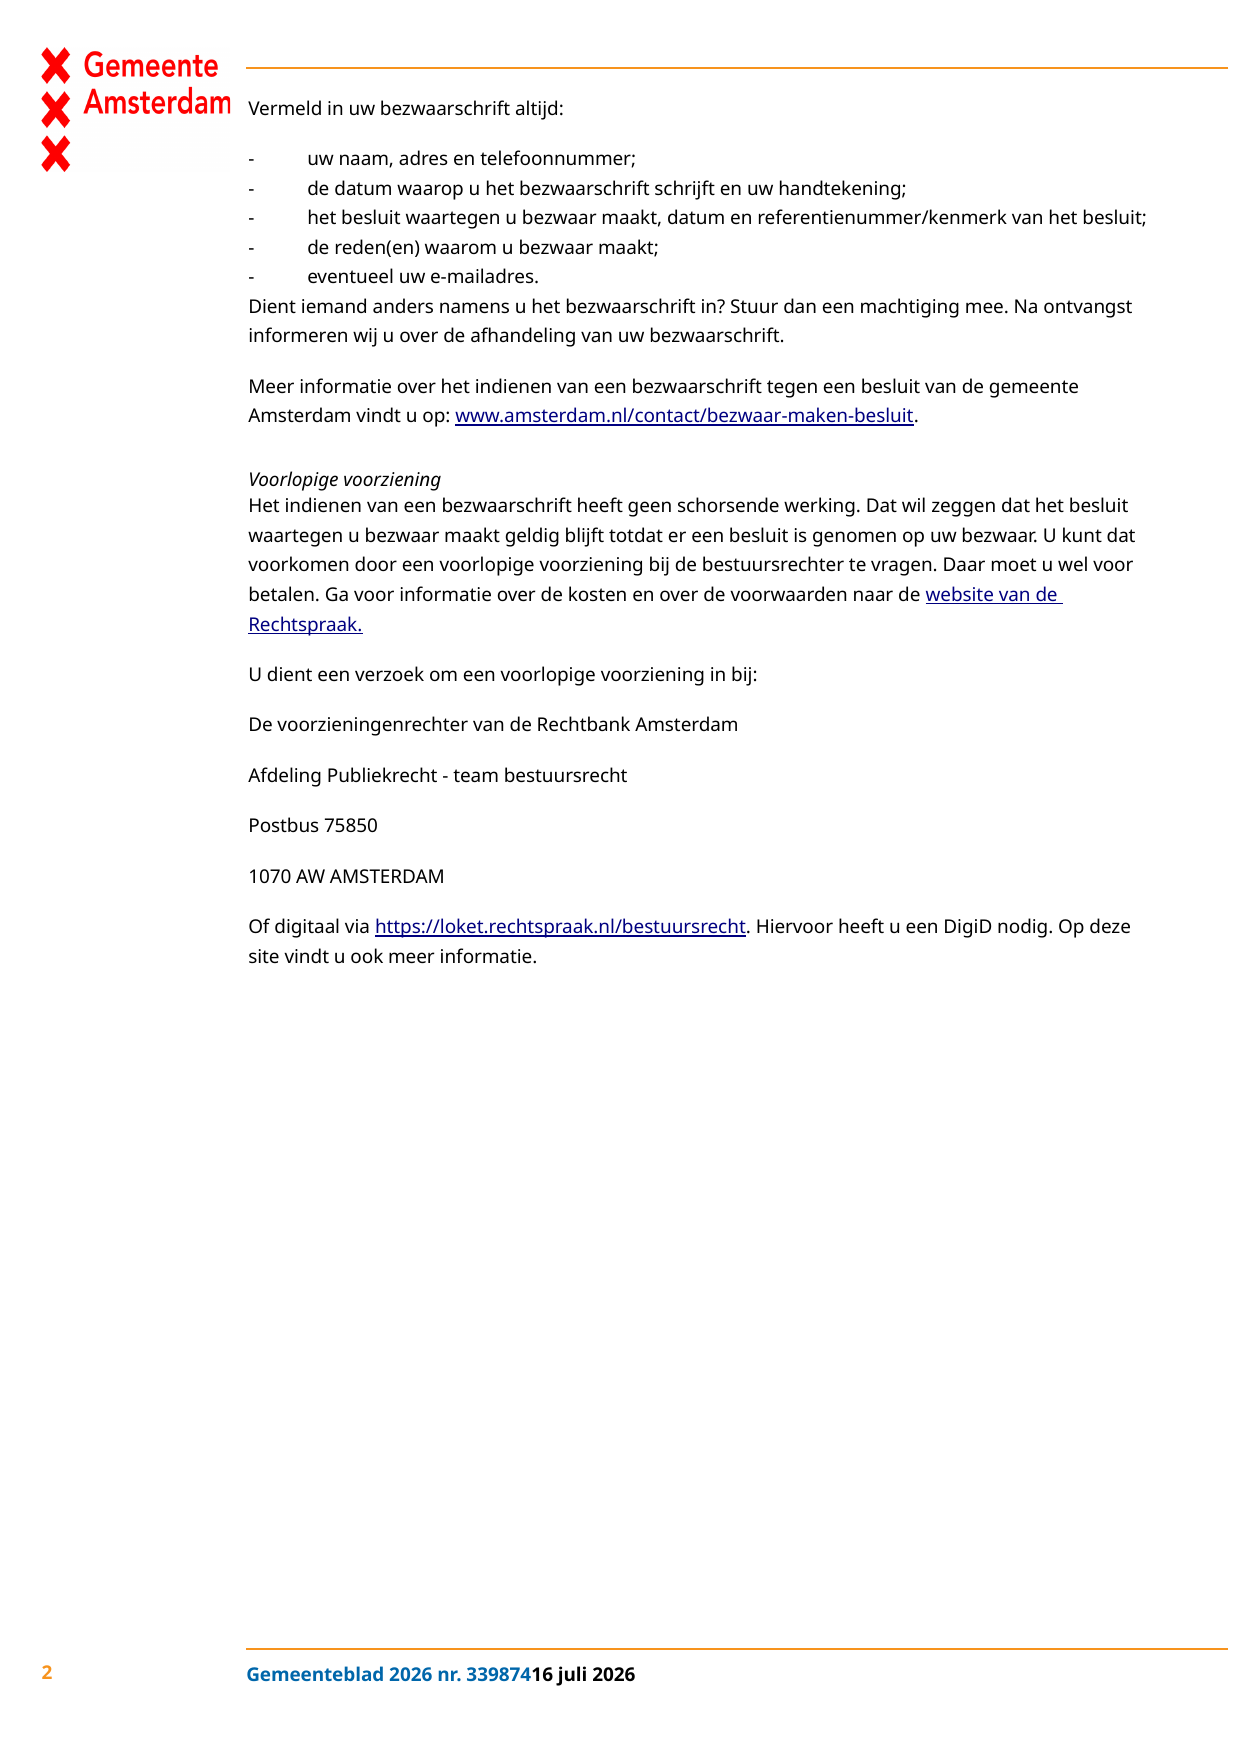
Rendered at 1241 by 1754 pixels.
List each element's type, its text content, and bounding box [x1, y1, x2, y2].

list het besluit waartegen u bezwaar maakt, datum en referentienummer/kenmerk van het besluit; [248, 204, 1152, 230]
list de reden(en) waarom u bezwaar maakt; [248, 234, 1152, 260]
text U dient een verzoek om een voorlopige voorziening in bij: [248, 661, 1152, 687]
text 1070 AW AMSTERDAM [248, 863, 1152, 888]
list eventueel uw e-mailadres. [248, 263, 1152, 289]
picture [41, 47, 231, 172]
text Afdeling Publiekrecht - team bestuursrecht [248, 762, 1152, 788]
text Dient iemand anders namens u het bezwaarschrift in? Stuur dan een machtiging mee. Na ontvangst informeren wij u over de afhandeling van uw bezwaarschrift. [248, 293, 1152, 348]
text Meer informatie over het indienen van een bezwaarschrift tegen een besluit van de gemeente Amsterdam vindt u op: www.amsterdam.nl/contact/bezwaar-maken-besluit. [248, 373, 1152, 428]
text Voorlopige voorziening [248, 467, 1152, 492]
text Vermeld in uw bezwaarschrift altijd: [248, 95, 1152, 121]
text Het indienen van een bezwaarschrift heeft geen schorsende werking. Dat wil zeggen dat het besluit waartegen u bezwaar maakt geldig blijft totdat er een besluit is genomen op uw bezwaar. U kunt dat voorkomen door een voorlopige voorziening bij de bestuursrechter te vragen. Daar moet u wel voor betalen. Ga voor informatie over de kosten en over de voorwaarden naar de website van de Rechtspraak. [248, 492, 1152, 636]
list uw naam, adres en telefoonnummer; [248, 145, 1152, 171]
text Postbus 75850 [248, 812, 1152, 838]
text De voorzieningenrechter van de Rechtbank Amsterdam [248, 712, 1152, 737]
text Of digitaal via https://loket.rechtspraak.nl/bestuursrecht. Hiervoor heeft u een DigiD nodig. Op deze site vindt u ook meer informatie. [248, 913, 1152, 968]
list de datum waarop u het bezwaarschrift schrijft en uw handtekening; [248, 175, 1152, 201]
